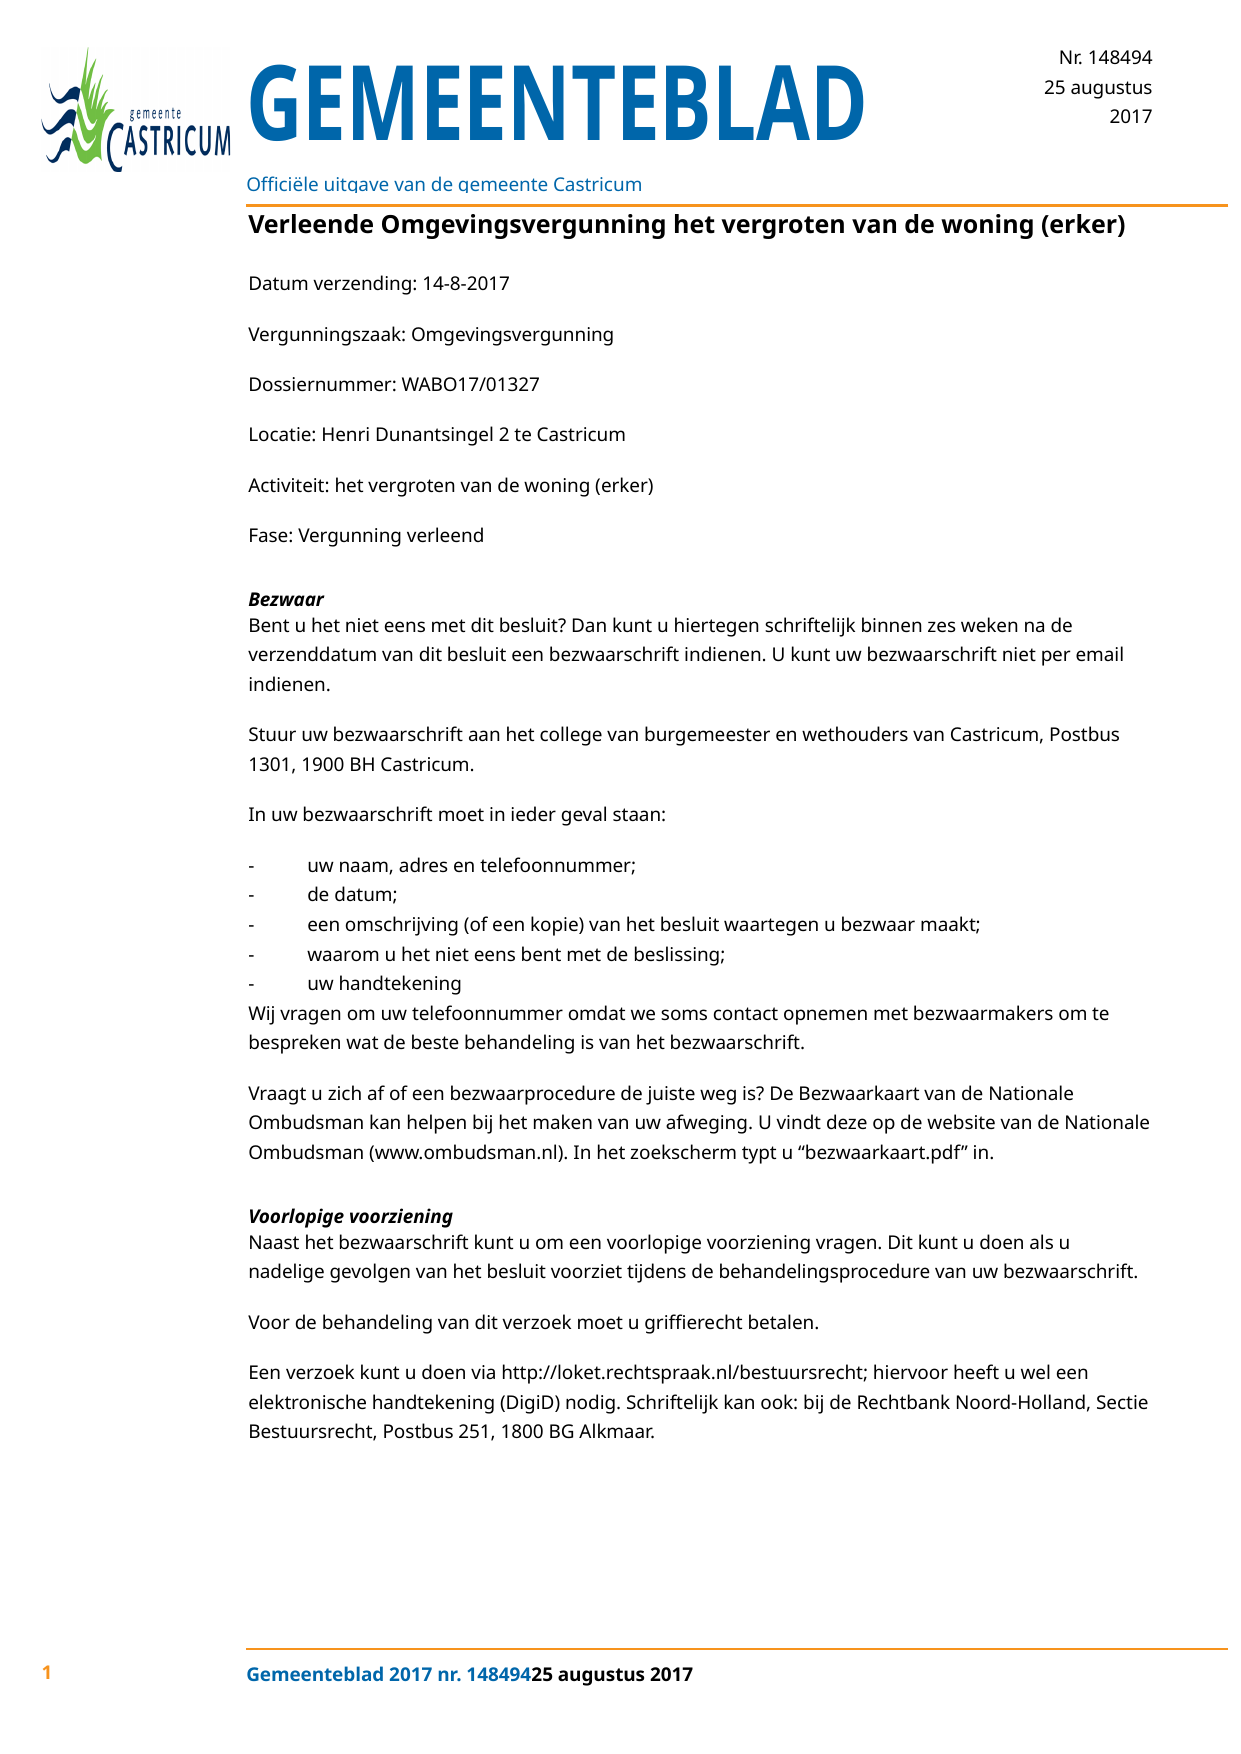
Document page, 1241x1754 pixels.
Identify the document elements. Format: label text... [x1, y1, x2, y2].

list uw handtekening [248, 970, 1152, 996]
text Datum verzending: 14-8-2017 [248, 270, 1152, 296]
text Naast het bezwaarschrift kunt u om een voorlopige voorziening vragen. Dit kunt u doen als u nadelige gevolgen van het besluit voorziet tijdens de behandelingsprocedure van uw bezwaarschrift. [248, 1229, 1152, 1284]
list de datum; [248, 882, 1152, 907]
text Verleende Omgevingsvergunning het vergroten van de woning (erker) [248, 207, 1152, 241]
text Dossiernummer: WABO17/01327 [248, 371, 1152, 397]
picture [41, 47, 231, 172]
text Vergunningszaak: Omgevingsvergunning [248, 321, 1152, 346]
text Vraagt u zich af of een bezwaarprocedure de juiste weg is? De Bezwaarkaart van de Nationale Ombudsman kan helpen bij het maken van uw afweging. U vindt deze op de website van de Nationale Ombudsman (www.ombudsman.nl). In het zoekscherm typt u “bezwaarkaart.pdf” in. [248, 1080, 1152, 1165]
text Voorlopige voorziening [248, 1203, 1152, 1229]
text Wij vragen om uw telefoonnummer omdat we soms contact opnemen met bezwaarmakers om te bespreken wat de beste behandeling is van het bezwaarschrift. [248, 1000, 1152, 1055]
text Bezwaar [248, 586, 1152, 612]
text Een verzoek kunt u doen via http://loket.rechtspraak.nl/bestuursrecht; hiervoor heeft u wel een elektronische handtekening (DigiD) nodig. Schriftelijk kan ook: bij de Rechtbank Noord-Holland, Sectie Bestuursrecht, Postbus 251, 1800 BG Alkmaar. [248, 1359, 1152, 1444]
text Activiteit: het vergroten van de woning (erker) [248, 472, 1152, 498]
text In uw bezwaarschrift moet in ieder geval staan: [248, 802, 1152, 827]
text Stuur uw bezwaarschrift aan het college van burgemeester en wethouders van Castricum, Postbus 1301, 1900 BH Castricum. [248, 722, 1152, 777]
list uw naam, adres en telefoonnummer; [248, 852, 1152, 878]
text Voor de behandeling van dit verzoek moet u griffierecht betalen. [248, 1309, 1152, 1334]
text Locatie: Henri Dunantsingel 2 te Castricum [248, 422, 1152, 447]
text Fase: Vergunning verleend [248, 522, 1152, 548]
list een omschrijving (of een kopie) van het besluit waartegen u bezwaar maakt; [248, 911, 1152, 937]
list waarom u het niet eens bent met de beslissing; [248, 941, 1152, 967]
text Bent u het niet eens met dit besluit? Dan kunt u hiertegen schriftelijk binnen zes weken na de verzenddatum van dit besluit een bezwaarschrift indienen. U kunt uw bezwaarschrift niet per email indienen. [248, 612, 1152, 697]
